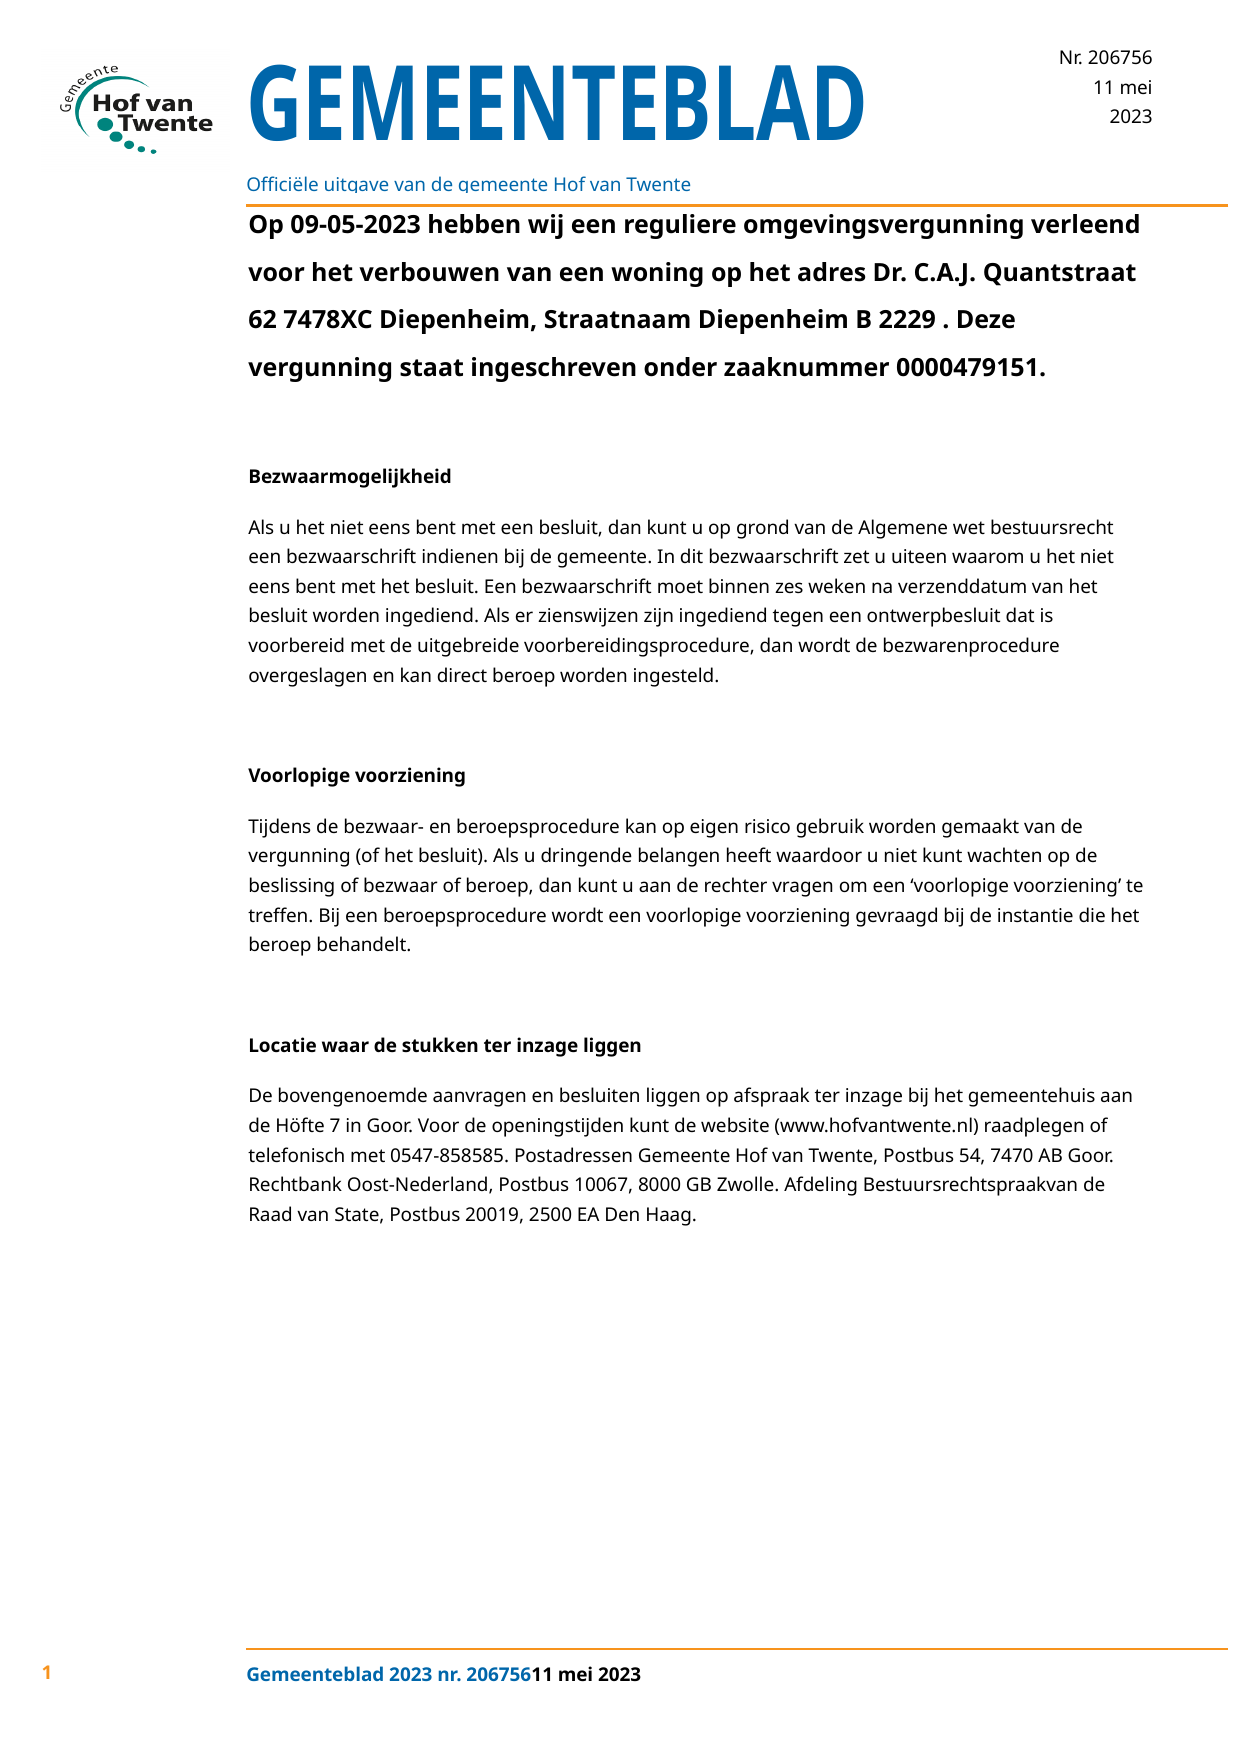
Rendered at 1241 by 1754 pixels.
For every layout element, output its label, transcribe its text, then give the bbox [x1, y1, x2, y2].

text De bovengenoemde aanvragen en besluiten liggen op afspraak ter inzage bij het gemeentehuis aan de Höfte 7 in Goor. Voor de openingstijden kunt de website (www.hofvantwente.nl) raadplegen of telefonisch met 0547-858585. Postadressen Gemeente Hof van Twente, Postbus 54, 7470 AB Goor. Rechtbank Oost-Nederland, Postbus 10067, 8000 GB Zwolle. Afdeling Bestuursrechtspraakvan de Raad van State, Postbus 20019, 2500 EA Den Haag. [248, 1083, 1152, 1227]
text Als u het niet eens bent met een besluit, dan kunt u op grond van de Algemene wet bestuursrecht een bezwaarschrift indienen bij de gemeente. In dit bezwaarschrift zet u uiteen waarom u het niet eens bent met het besluit. Een bezwaarschrift moet binnen zes weken na verzenddatum van het besluit worden ingediend. Als er zienswijzen zijn ingediend tegen een ontwerpbesluit dat is voorbereid met de uitgebreide voorbereidingsprocedure, dan wordt de bezwarenprocedure overgeslagen en kan direct beroep worden ingesteld. [248, 514, 1152, 688]
text Tijdens de bezwaar- en beroepsprocedure kan op eigen risico gebruik worden gemaakt van de vergunning (of het besluit). Als u dringende belangen heeft waardoor u niet kunt wachten op de beslissing of bezwaar of beroep, dan kunt u aan de rechter vragen om een ‘voorlopige voorziening’ te treffen. Bij een beroepsprocedure wordt een voorlopige voorziening gevraagd bij de instantie die het beroep behandelt. [248, 813, 1152, 957]
text Op 09-05-2023 hebben wij een reguliere omgevingsvergunning verleend voor het verbouwen van een woning op het adres Dr. C.A.J. Quantstraat 62 7478XC Diepenheim, Straatnaam Diepenheim B 2229 . Deze vergunning staat ingeschreven onder zaaknummer 0000479151. [248, 207, 1152, 384]
text Voorlopige voorziening [248, 763, 1152, 788]
text Locatie waar de stukken ter inzage liggen [248, 1032, 1152, 1058]
text Bezwaarmogelijkheid [248, 463, 1152, 489]
picture [41, 47, 231, 172]
